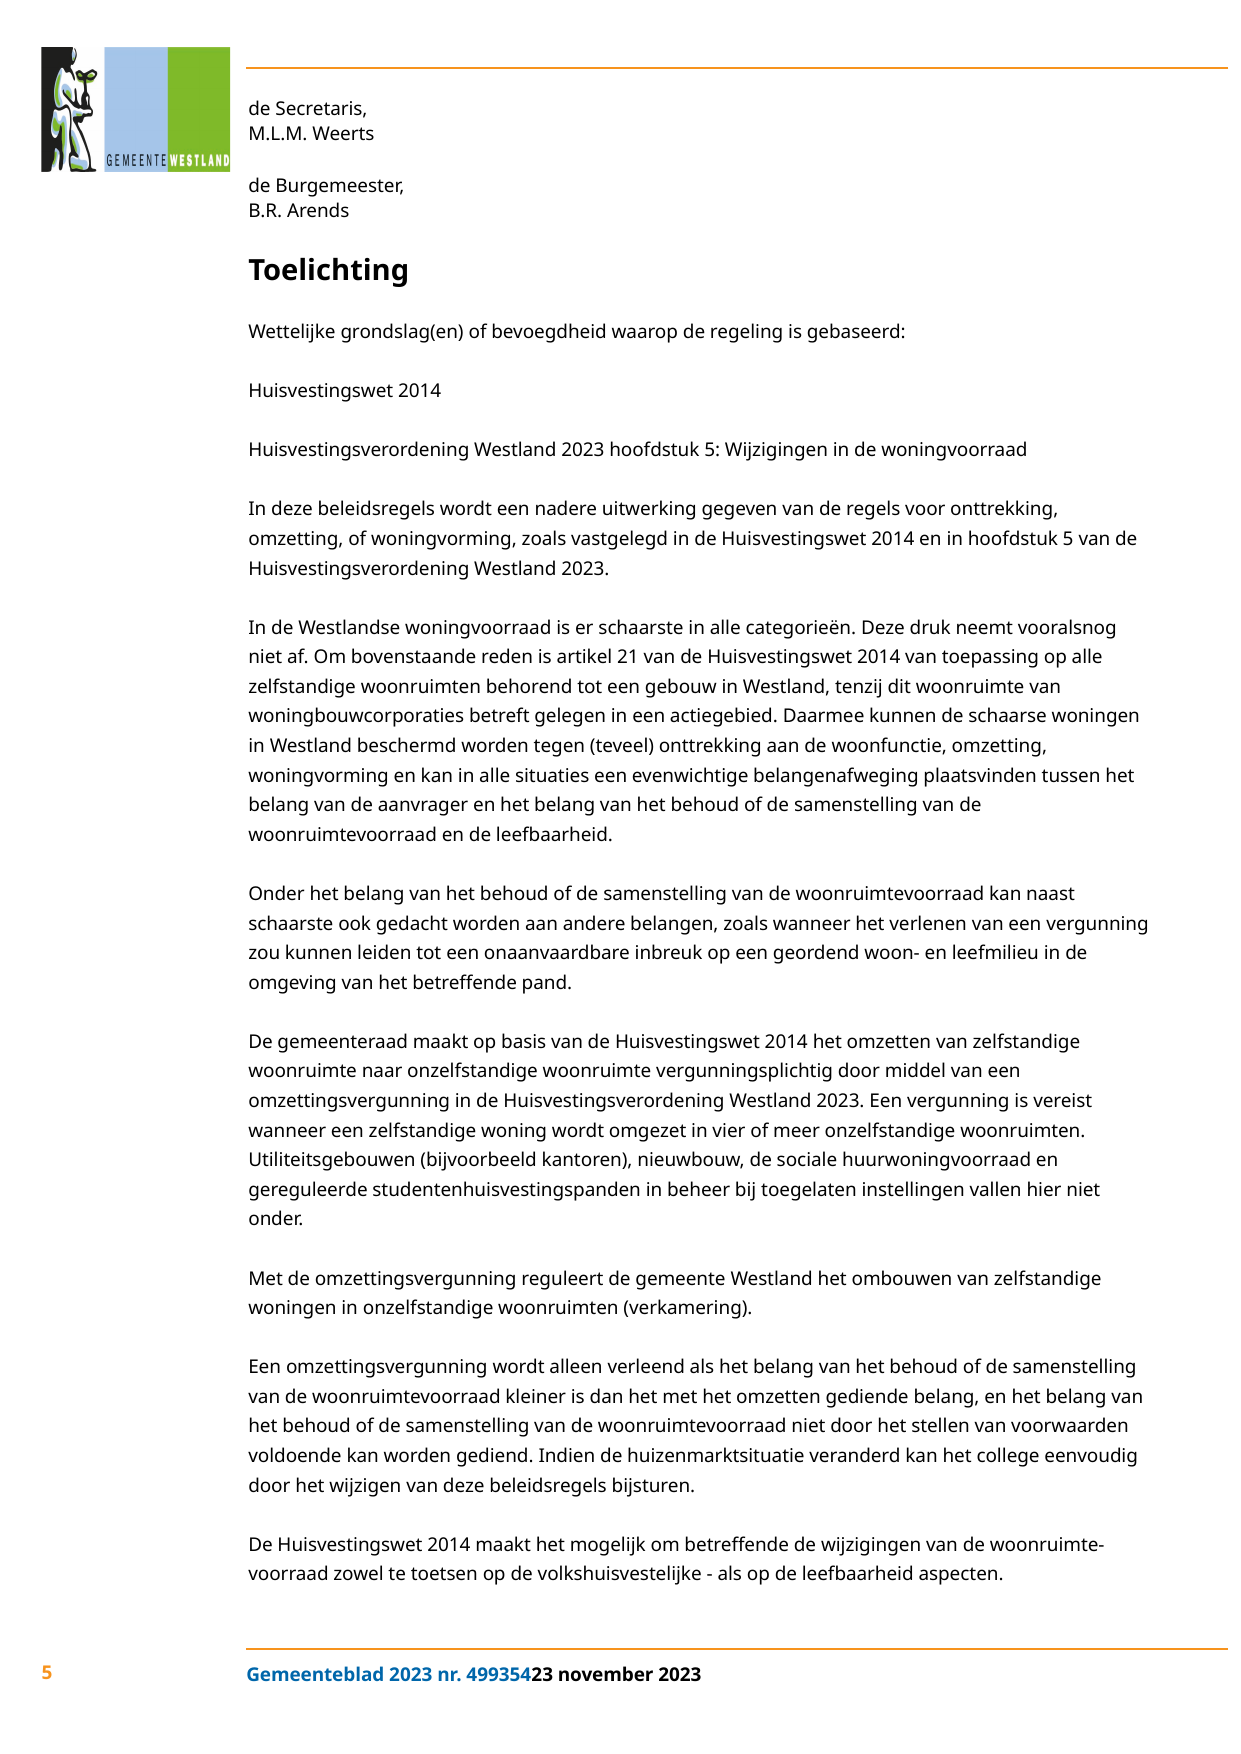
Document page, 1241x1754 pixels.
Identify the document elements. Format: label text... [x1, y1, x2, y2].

text M.L.M. Weerts [248, 121, 1152, 146]
text Huisvestingswet 2014 [248, 377, 1152, 403]
text Toelichting [248, 249, 1152, 289]
text Wettelijke grondslag(en) of bevoegdheid waarop de regeling is gebaseerd: [248, 318, 1152, 344]
text B.R. Arends [248, 198, 1152, 223]
text De Huisvestingswet 2014 maakt het mogelijk om betreffende de wijzigingen van de woonruimte- voorraad zowel te toetsen op de volkshuisvestelijke - als op de leefbaarheid aspecten. [248, 1531, 1152, 1586]
text de Secretaris, [248, 95, 1152, 121]
text In de Westlandse woningvoorraad is er schaarste in alle categorieën. Deze druk neemt vooralsnog niet af. Om bovenstaande reden is artikel 21 van de Huisvestingswet 2014 van toepassing op alle zelfstandige woonruimten behorend tot een gebouw in Westland, tenzij dit woonruimte van woningbouwcorporaties betreft gelegen in een actiegebied. Daarmee kunnen de schaarse woningen in Westland beschermd worden tegen (teveel) onttrekking aan de woonfunctie, omzetting, woningvorming en kan in alle situaties een evenwichtige belangenafweging plaatsvinden tussen het belang van de aanvrager en het belang van het behoud of de samenstelling van de woonruimtevoorraad en de leefbaarheid. [248, 614, 1152, 847]
text Een omzettingsvergunning wordt alleen verleend als het belang van het behoud of de samenstelling van de woonruimtevoorraad kleiner is dan het met het omzetten gediende belang, en het belang van het behoud of de samenstelling van de woonruimtevoorraad niet door het stellen van voorwaarden voldoende kan worden gediend. Indien de huizenmarktsituatie veranderd kan het college eenvoudig door het wijzigen van deze beleidsregels bijsturen. [248, 1353, 1152, 1497]
text de Burgemeester, [248, 172, 1152, 198]
text Huisvestingsverordening Westland 2023 hoofdstuk 5: Wijzigingen in de woningvoorraad [248, 436, 1152, 462]
text De gemeenteraad maakt op basis van de Huisvestingswet 2014 het omzetten van zelfstandige woonruimte naar onzelfstandige woonruimte vergunningsplichtig door middel van een omzettingsvergunning in de Huisvestingsverordening Westland 2023. Een vergunning is vereist wanneer een zelfstandige woning wordt omgezet in vier of meer onzelfstandige woonruimten. Utiliteitsgebouwen (bijvoorbeeld kantoren), nieuwbouw, de sociale huurwoningvoorraad en gereguleerde studentenhuisvestingspanden in beheer bij toegelaten instellingen vallen hier niet onder. [248, 1028, 1152, 1231]
text Met de omzettingsvergunning reguleert de gemeente Westland het ombouwen van zelfstandige woningen in onzelfstandige woonruimten (verkamering). [248, 1265, 1152, 1320]
text Onder het belang van het behoud of de samenstelling van de woonruimtevoorraad kan naast schaarste ook gedacht worden aan andere belangen, zoals wanneer het verlenen van een vergunning zou kunnen leiden tot een onaanvaardbare inbreuk op een geordend woon- en leefmilieu in de omgeving van het betreffende pand. [248, 880, 1152, 994]
text In deze beleidsregels wordt een nadere uitwerking gegeven van de regels voor onttrekking, omzetting, of woningvorming, zoals vastgelegd in de Huisvestingswet 2014 en in hoofdstuk 5 van de Huisvestingsverordening Westland 2023. [248, 496, 1152, 580]
picture [41, 47, 231, 172]
